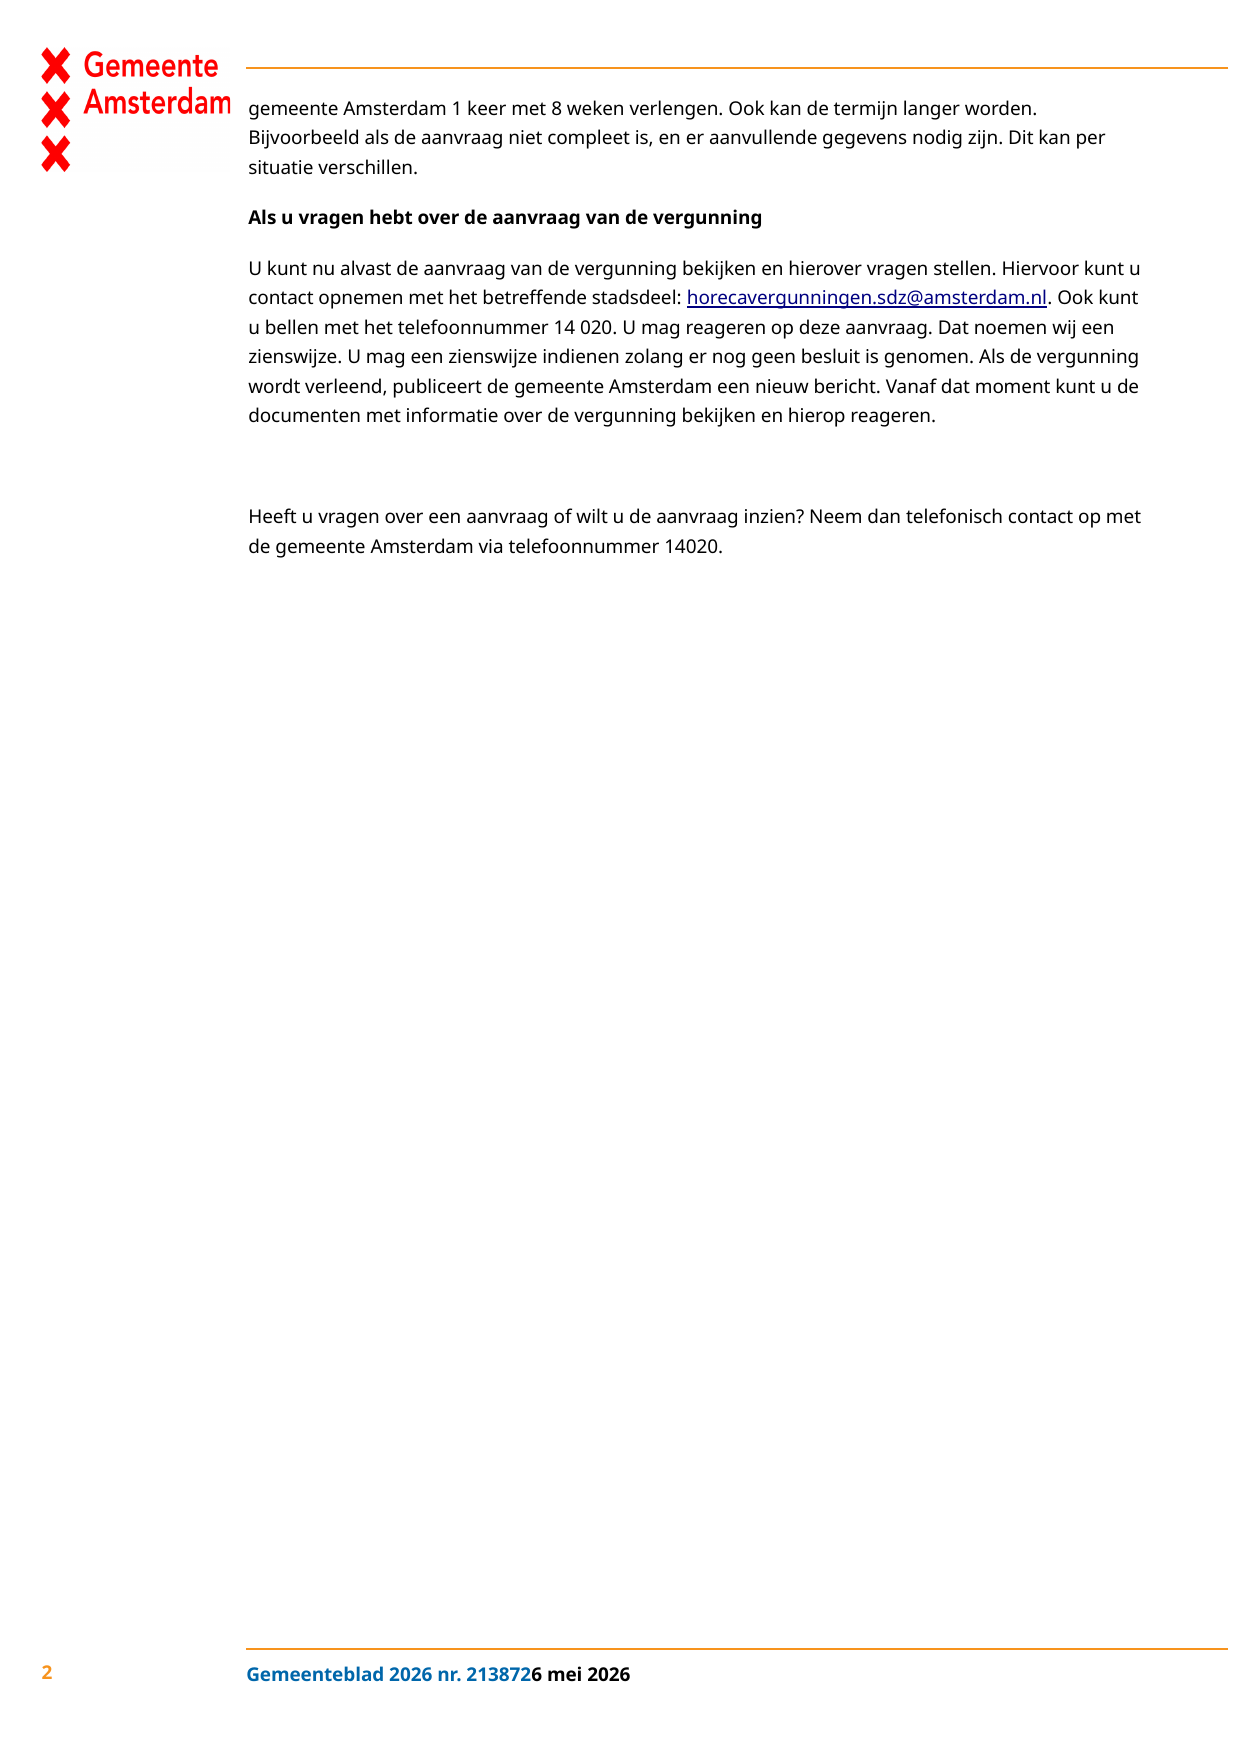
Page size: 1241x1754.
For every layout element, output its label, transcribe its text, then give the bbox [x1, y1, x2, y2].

text Heeft u vragen over een aanvraag of wilt u de aanvraag inzien? Neem dan telefonisch contact op met de gemeente Amsterdam via telefoonnummer 14020. [248, 503, 1152, 559]
text U kunt nu alvast de aanvraag van de vergunning bekijken en hierover vragen stellen. Hiervoor kunt u contact opnemen met het betreffende stadsdeel: horecavergunningen.sdz@amsterdam.nl. Ook kunt u bellen met het telefoonnummer 14 020. U mag reageren op deze aanvraag. Dat noemen wij een zienswijze. U mag een zienswijze indienen zolang er nog geen besluit is genomen. Als de vergunning wordt verleend, publiceert de gemeente Amsterdam een nieuw bericht. Vanaf dat moment kunt u de documenten met informatie over de vergunning bekijken en hierop reageren. [248, 255, 1152, 428]
picture [41, 47, 231, 172]
text gemeente Amsterdam 1 keer met 8 weken verlengen. Ook kan de termijn langer worden. Bijvoorbeeld als de aanvraag niet compleet is, en er aanvullende gegevens nodig zijn. Dit kan per situatie verschillen. [248, 95, 1152, 180]
text Als u vragen hebt over de aanvraag van de vergunning [248, 204, 1152, 230]
